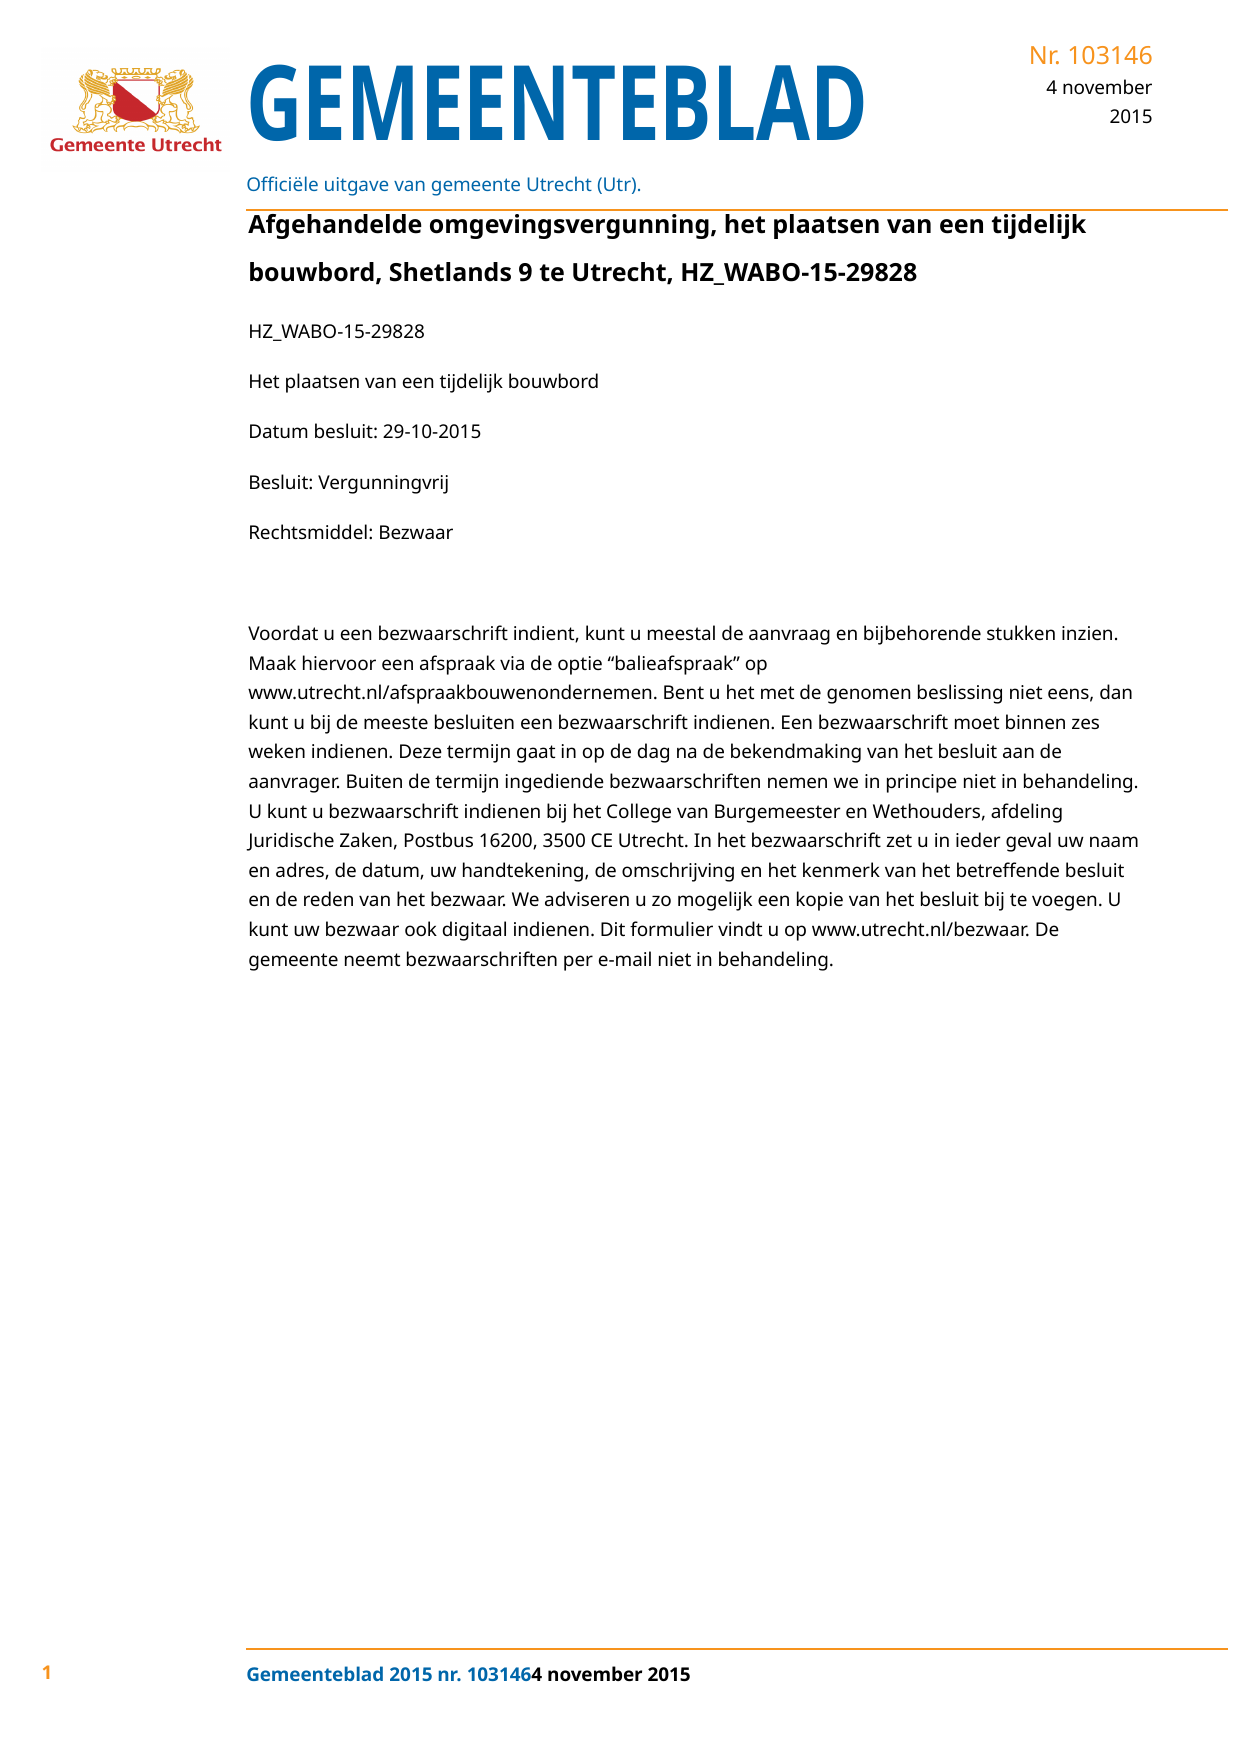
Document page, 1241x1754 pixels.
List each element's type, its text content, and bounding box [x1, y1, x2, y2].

text Rechtsmiddel: Bezwaar [248, 519, 1152, 545]
text Besluit: Vergunningvrij [248, 469, 1152, 495]
text Het plaatsen van een tijdelijk bouwbord [248, 368, 1152, 394]
picture [41, 47, 231, 172]
text HZ_WABO-15-29828 [248, 318, 1152, 344]
text Datum besluit: 29-10-2015 [248, 419, 1152, 444]
text Afgehandelde omgevingsvergunning, het plaatsen van een tijdelijk bouwbord, Shetlands 9 te Utrecht, HZ_WABO-15-29828 [248, 211, 1152, 288]
text Voordat u een bezwaarschrift indient, kunt u meestal de aanvraag en bijbehorende stukken inzien. Maak hiervoor een afspraak via de optie “balieafspraak” op www.utrecht.nl/afspraakbouwenondernemen. Bent u het met de genomen beslissing niet eens, dan kunt u bij de meeste besluiten een bezwaarschrift indienen. Een bezwaarschrift moet binnen zes weken indienen. Deze termijn gaat in op de dag na de bekendmaking van het besluit aan de aanvrager. Buiten de termijn ingediende bezwaarschriften nemen we in principe niet in behandeling. U kunt u bezwaarschrift indienen bij het College van Burgemeester en Wethouders, afdeling Juridische Zaken, Postbus 16200, 3500 CE Utrecht. In het bezwaarschrift zet u in ieder geval uw naam en adres, de datum, uw handtekening, de omschrijving en het kenmerk van het betreffende besluit en de reden van het bezwaar. We adviseren u zo mogelijk een kopie van het besluit bij te voegen. U kunt uw bezwaar ook digitaal indienen. Dit formulier vindt u op www.utrecht.nl/bezwaar. De gemeente neemt bezwaarschriften per e-mail niet in behandeling. [248, 620, 1152, 972]
